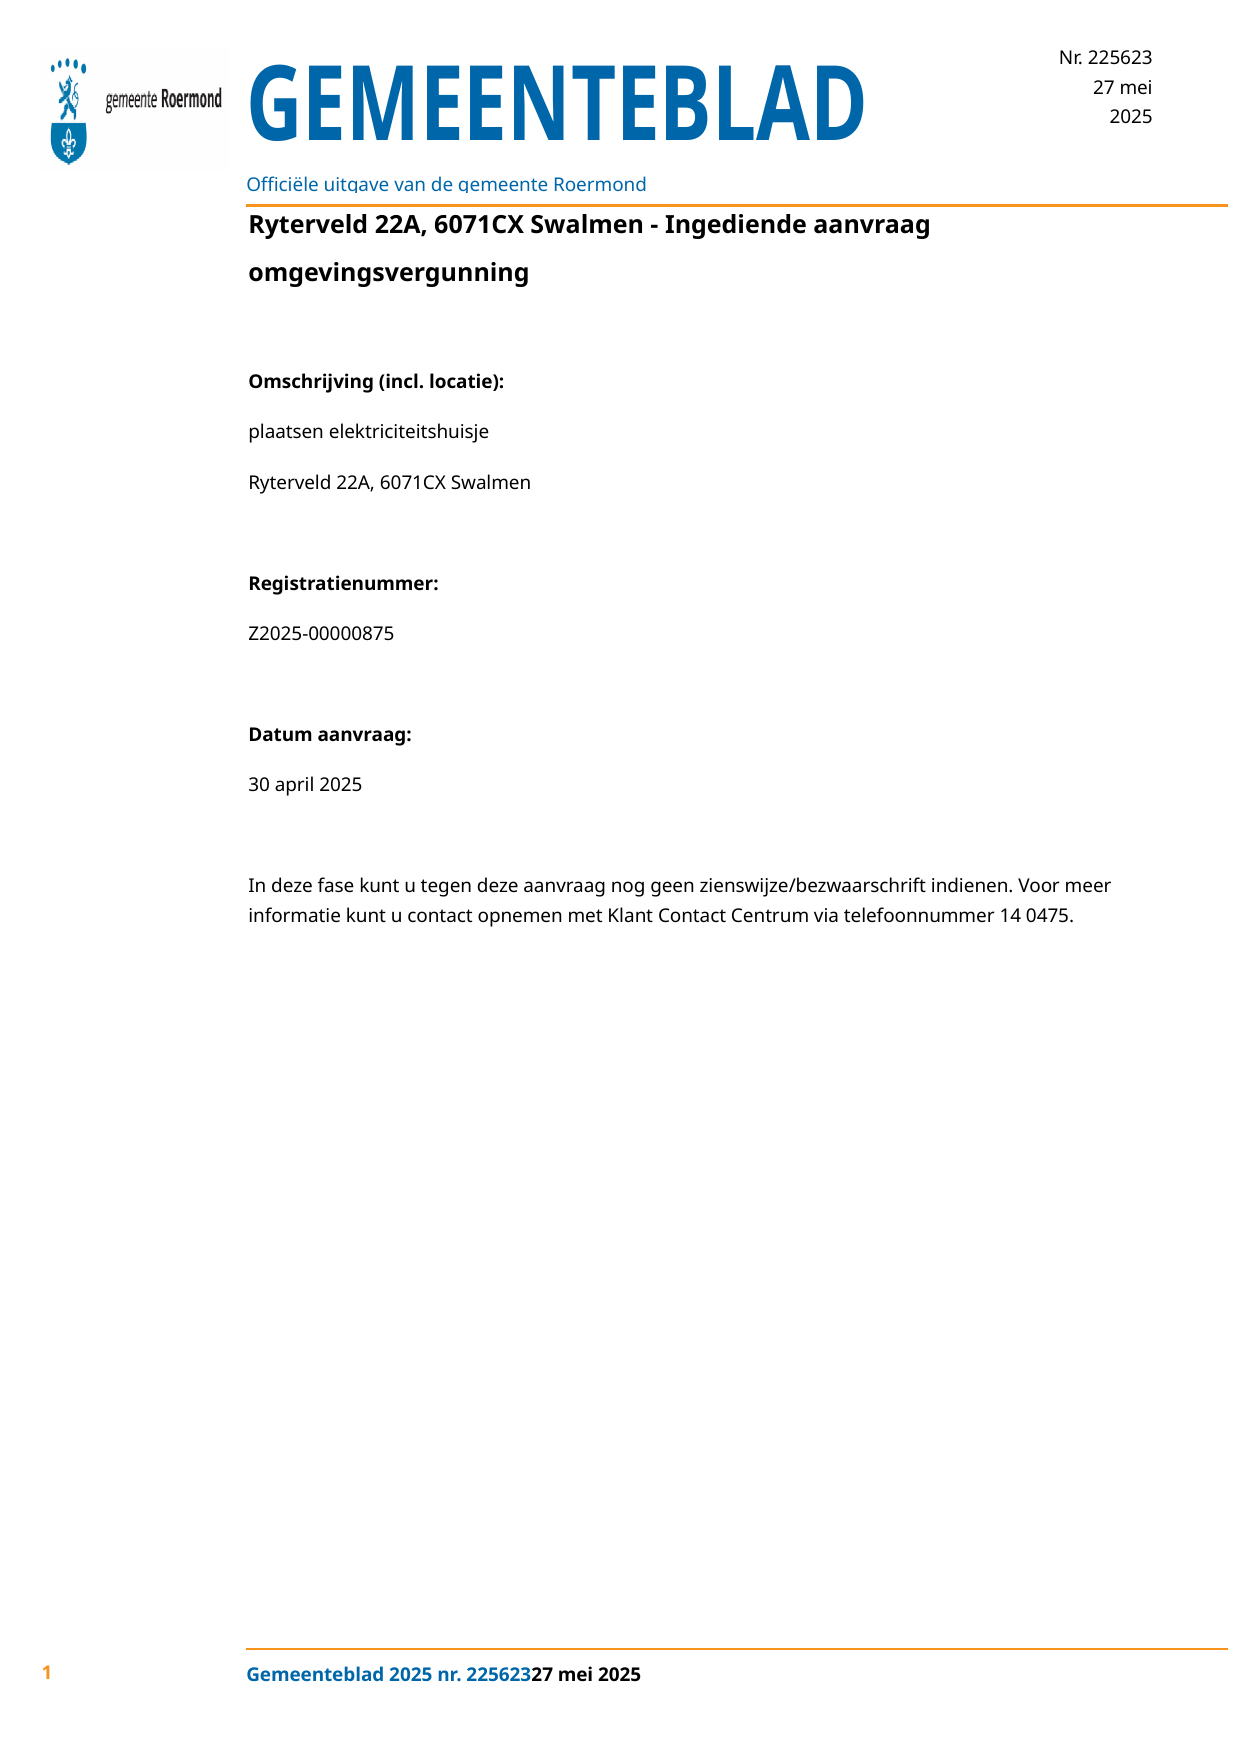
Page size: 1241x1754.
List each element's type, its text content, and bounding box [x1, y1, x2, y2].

text Datum aanvraag: [248, 721, 1152, 747]
text Registratienummer: [248, 570, 1152, 596]
text plaatsen elektriciteitshuisje [248, 419, 1152, 444]
text 30 april 2025 [248, 772, 1152, 797]
text Z2025-00000875 [248, 620, 1152, 646]
text In deze fase kunt u tegen deze aanvraag nog geen zienswijze/bezwaarschrift indienen. Voor meer informatie kunt u contact opnemen met Klant Contact Centrum via telefoonnummer 14 0475. [248, 872, 1152, 928]
text Ryterveld 22A, 6071CX Swalmen - Ingediende aanvraag omgevingsvergunning [248, 207, 1152, 288]
picture [41, 47, 231, 172]
text Omschrijving (incl. locatie): [248, 368, 1152, 394]
text Ryterveld 22A, 6071CX Swalmen [248, 469, 1152, 495]
